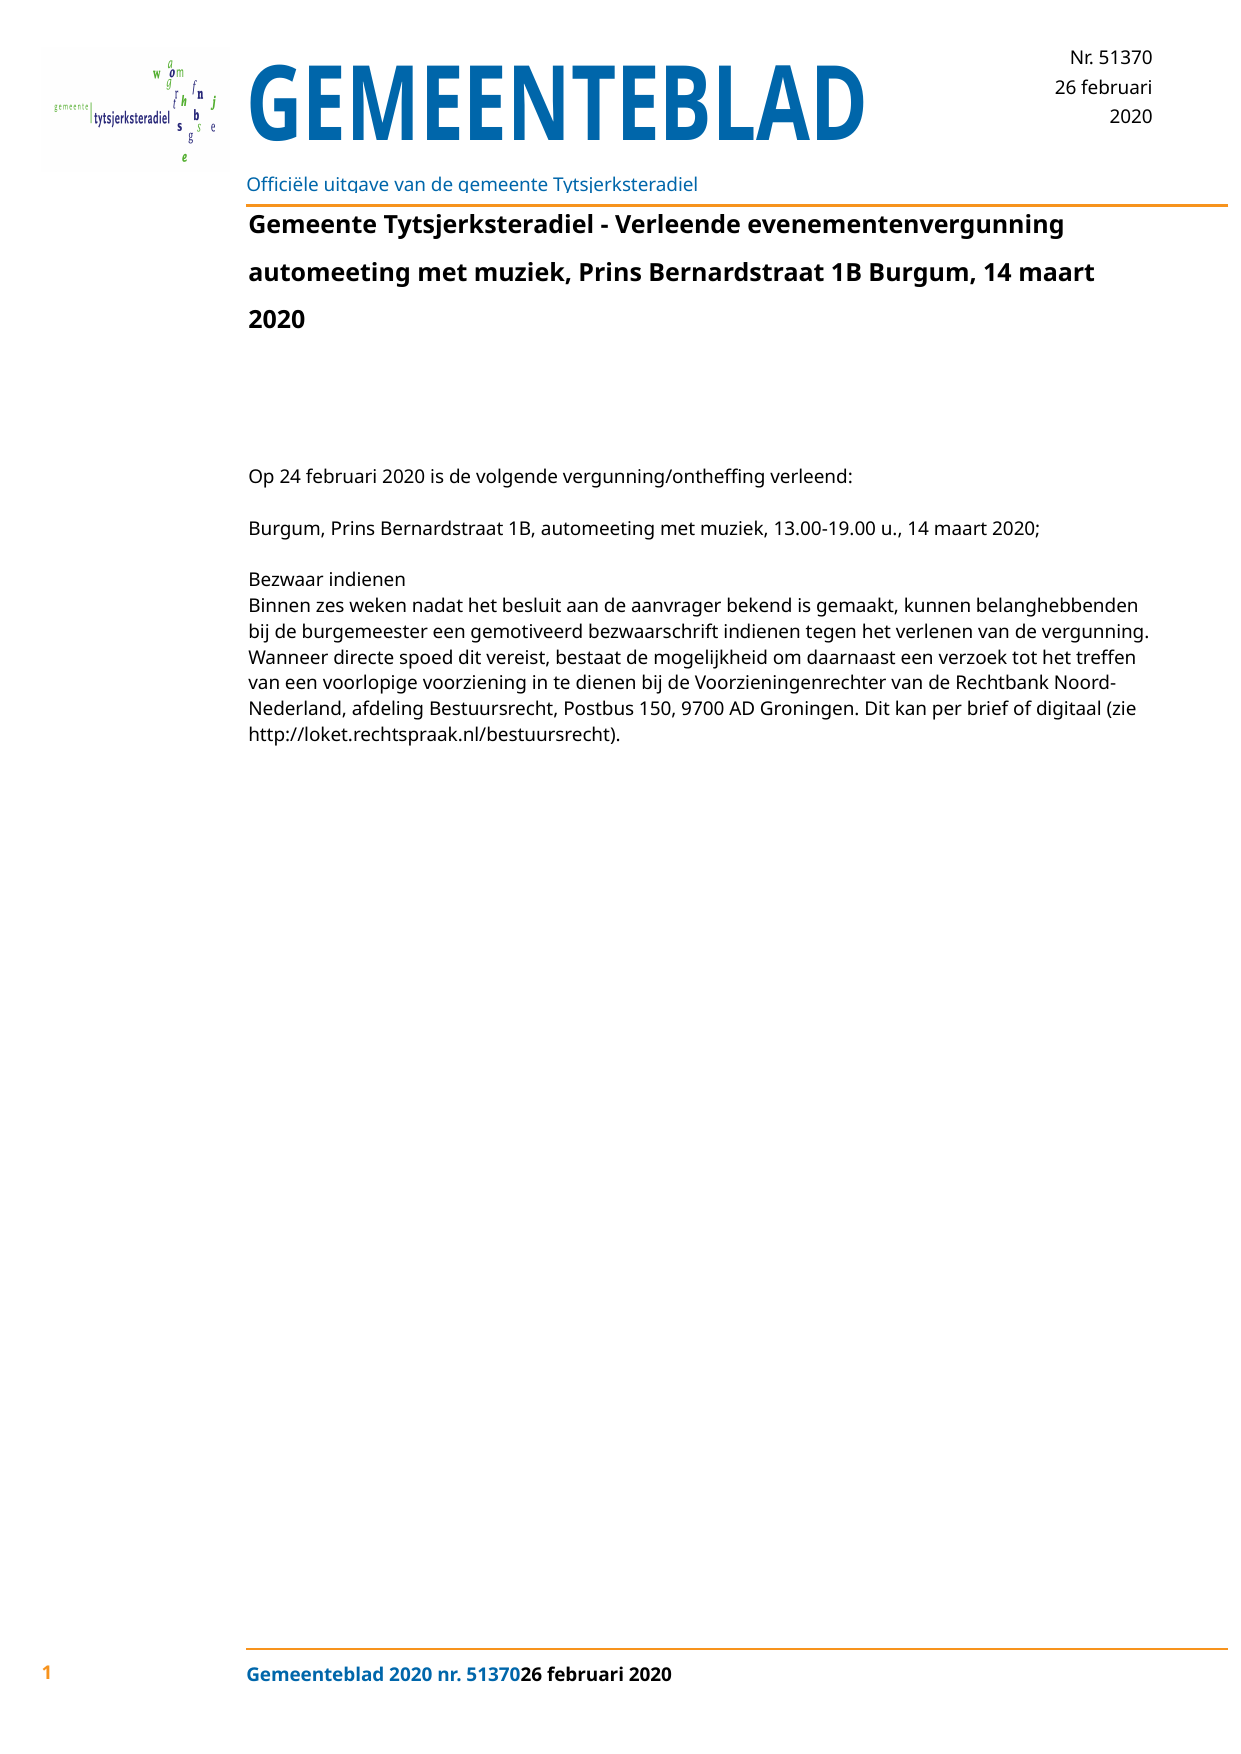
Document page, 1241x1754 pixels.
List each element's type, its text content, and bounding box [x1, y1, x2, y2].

text Burgum, Prins Bernardstraat 1B, automeeting met muziek, 13.00-19.00 u., 14 maart 2020; [248, 515, 1152, 541]
text Binnen zes weken nadat het besluit aan de aanvrager bekend is gemaakt, kunnen belanghebbenden bij de burgemeester een gemotiveerd bezwaarschrift indienen tegen het verlenen van de vergunning. Wanneer directe spoed dit vereist, bestaat de mogelijkheid om daarnaast een verzoek tot het treffen van een voorlopige voorziening in te dienen bij de Voorzieningenrechter van de Rechtbank Noord-Nederland, afdeling Bestuursrecht, Postbus 150, 9700 AD Groningen. Dit kan per brief of digitaal (zie http://loket.rechtspraak.nl/bestuursrecht). [248, 592, 1152, 747]
text Gemeente Tytsjerksteradiel - Verleende evenementenvergunning automeeting met muziek, Prins Bernardstraat 1B Burgum, 14 maart 2020 [248, 207, 1152, 336]
text Op 24 februari 2020 is de volgende vergunning/ontheffing verleend: [248, 464, 1152, 489]
picture [41, 47, 231, 172]
text Bezwaar indienen [248, 567, 1152, 592]
